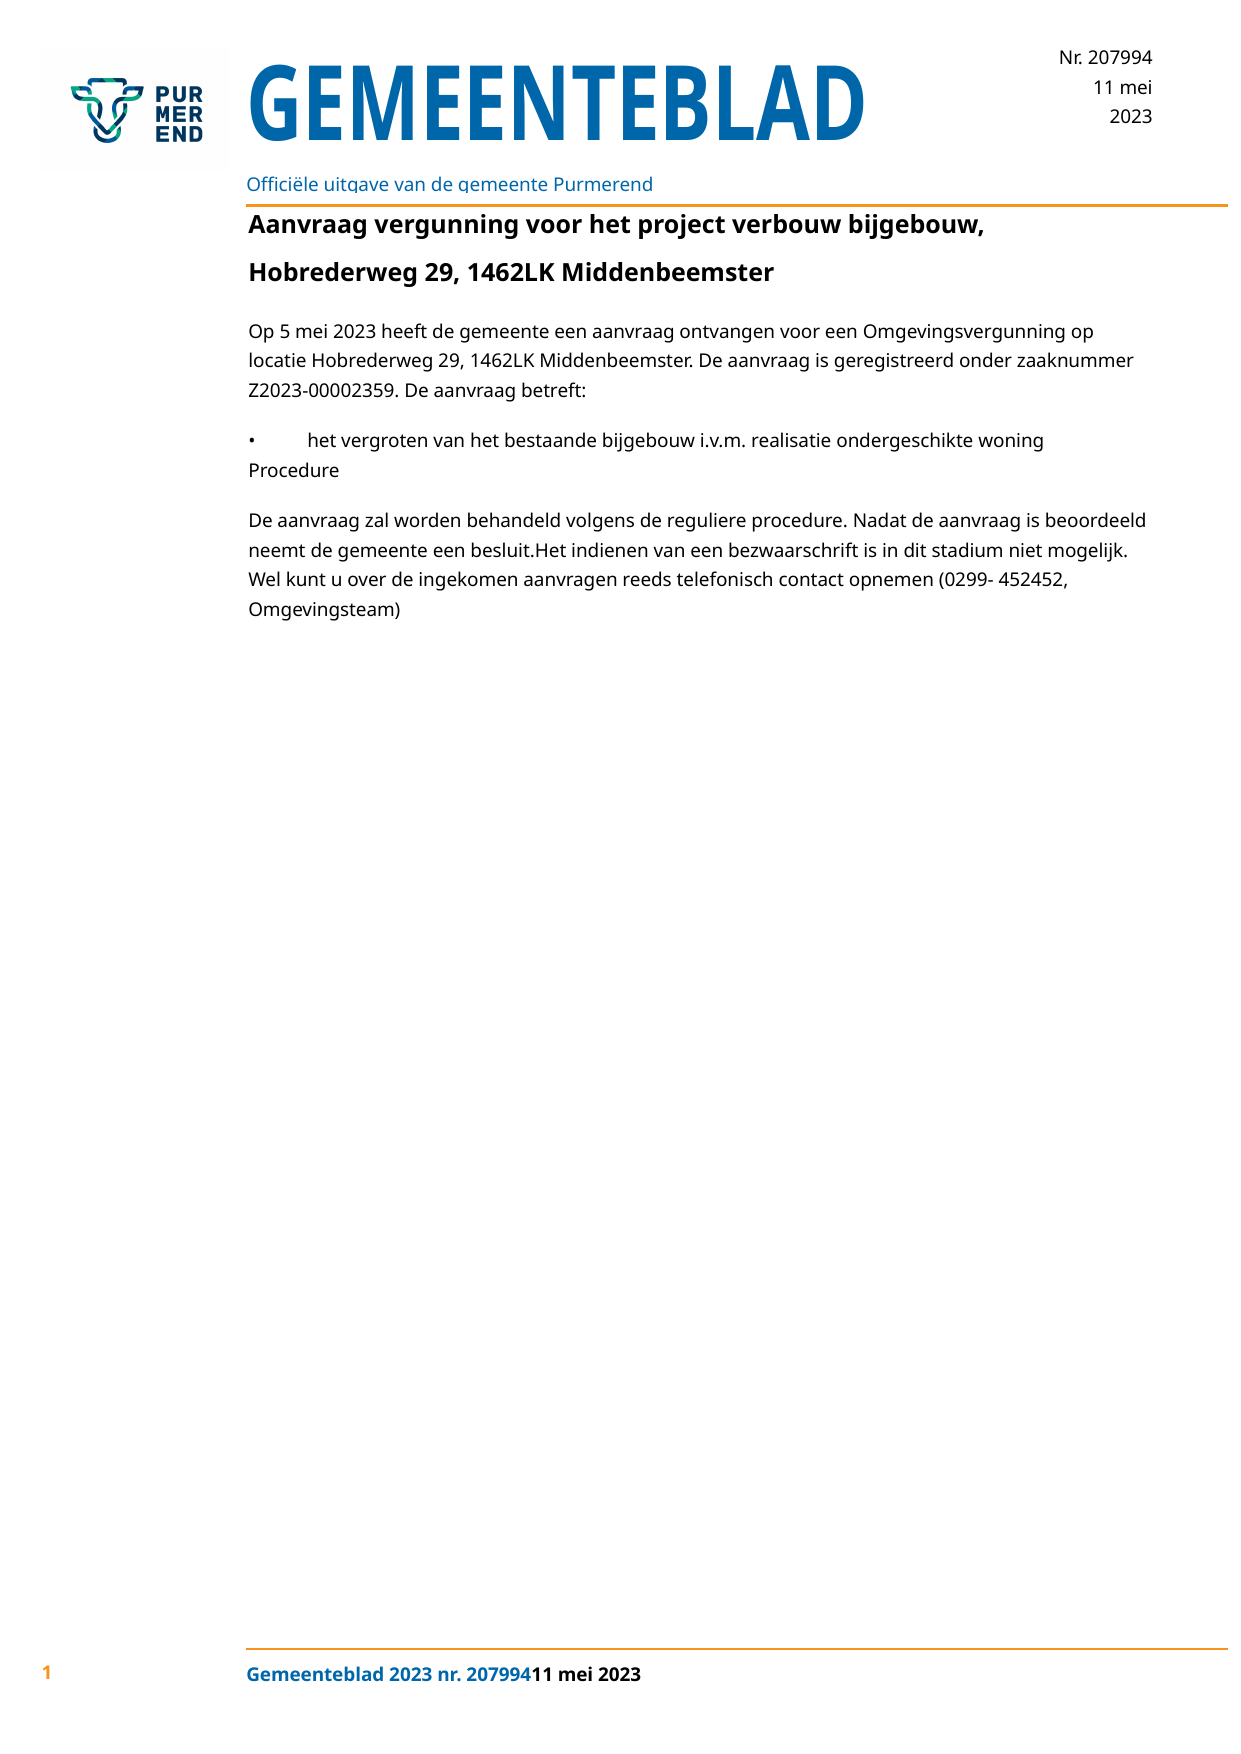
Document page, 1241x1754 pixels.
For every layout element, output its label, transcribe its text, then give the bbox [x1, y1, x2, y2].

text Op 5 mei 2023 heeft de gemeente een aanvraag ontvangen voor een Omgevingsvergunning op locatie Hobrederweg 29, 1462LK Middenbeemster. De aanvraag is geregistreerd onder zaaknummer Z2023-00002359. De aanvraag betreft: [248, 318, 1152, 403]
picture [41, 47, 231, 172]
text De aanvraag zal worden behandeld volgens de reguliere procedure. Nadat de aanvraag is beoordeeld neemt de gemeente een besluit.Het indienen van een bezwaarschrift is in dit stadium niet mogelijk. Wel kunt u over de ingekomen aanvragen reeds telefonisch contact opnemen (0299- 452452, Omgevingsteam) [248, 507, 1152, 622]
text Procedure [248, 457, 1152, 483]
text Aanvraag vergunning voor het project verbouw bijgebouw, Hobrederweg 29, 1462LK Middenbeemster [248, 207, 1152, 288]
list het vergroten van het bestaande bijgebouw i.v.m. realisatie ondergeschikte woning [248, 427, 1152, 453]
